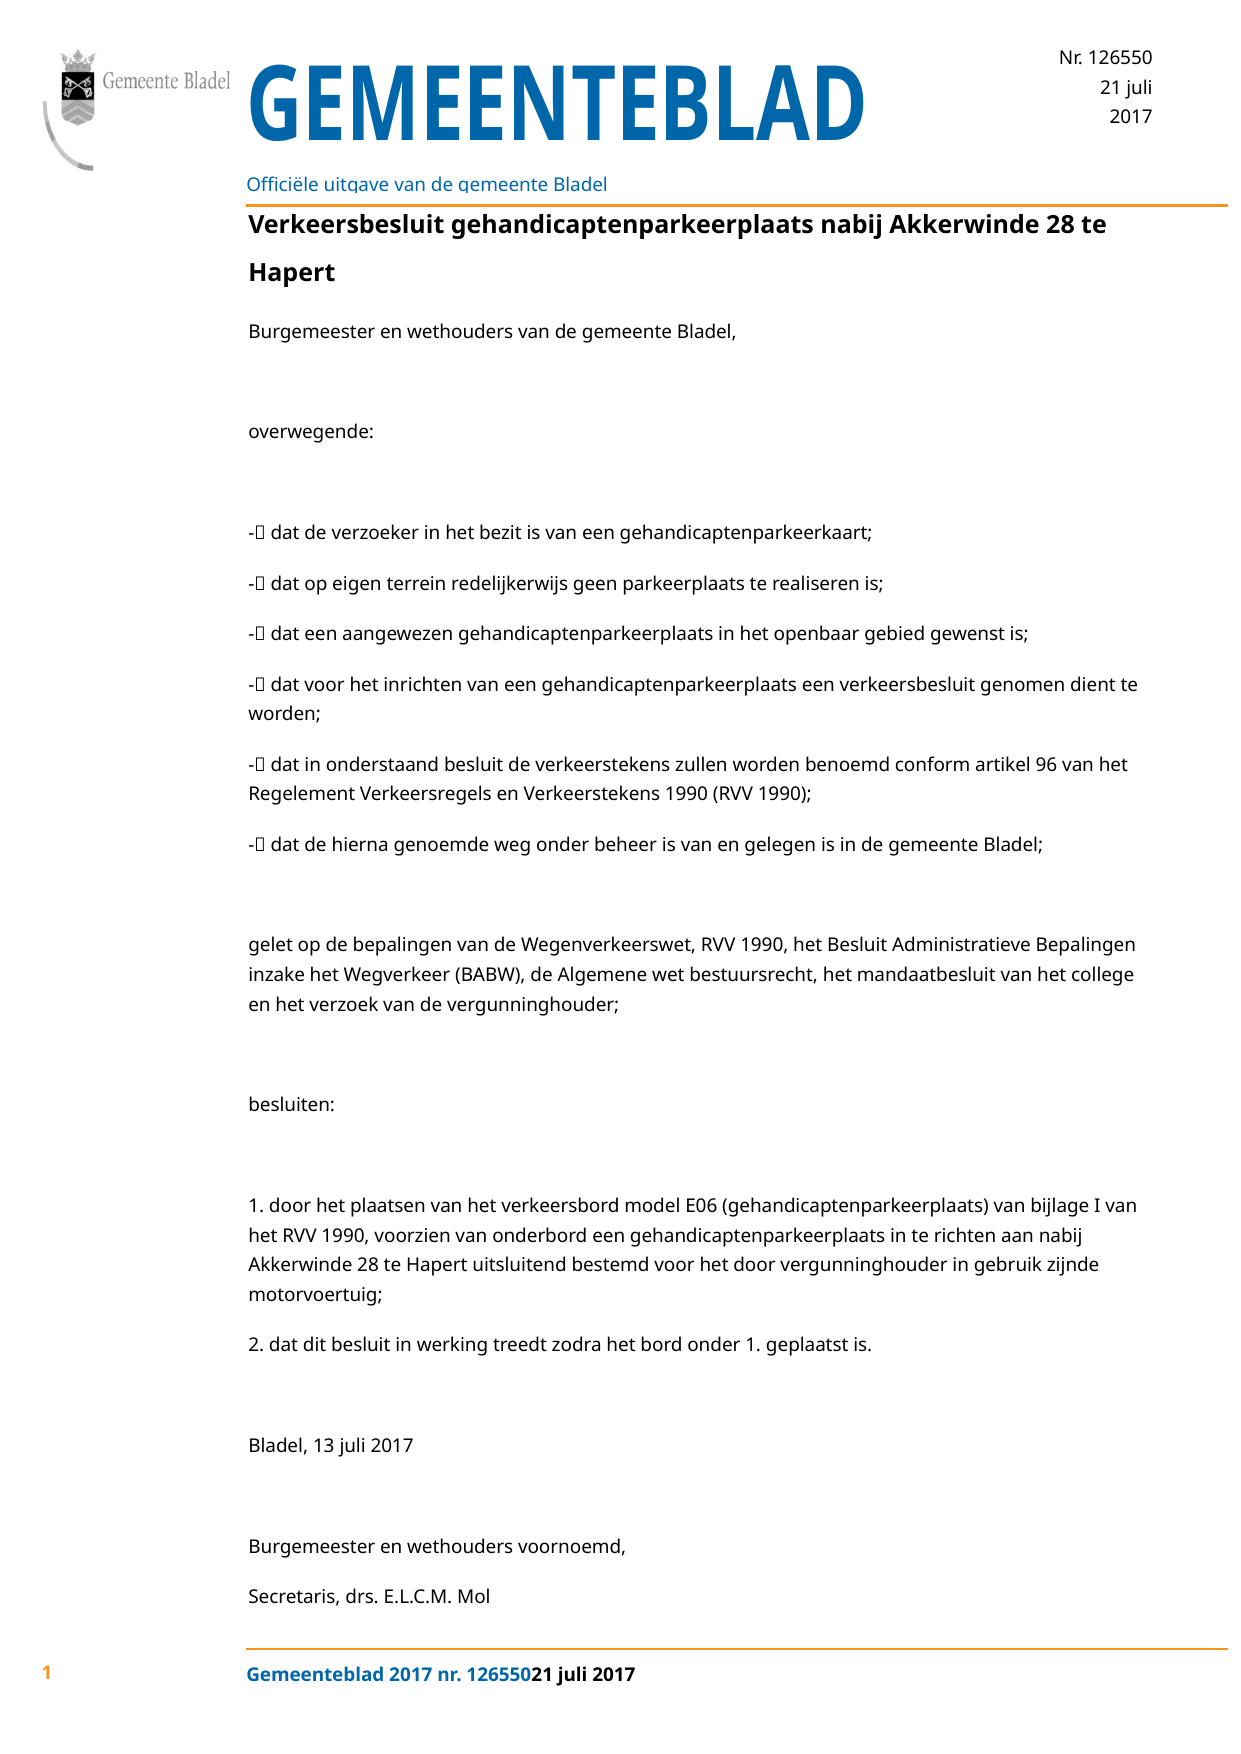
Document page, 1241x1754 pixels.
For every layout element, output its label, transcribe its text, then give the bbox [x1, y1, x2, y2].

text Burgemeester en wethouders voornoemd, [248, 1533, 1152, 1559]
text Secretaris, drs. E.L.C.M. Mol [248, 1584, 1152, 1609]
text - dat op eigen terrein redelijkerwijs geen parkeerplaats te realiseren is; [248, 570, 1152, 596]
picture [41, 47, 231, 172]
text - dat een aangewezen gehandicaptenparkeerplaats in het openbaar gebied gewenst is; [248, 620, 1152, 646]
text overwegende: [248, 419, 1152, 444]
text gelet op de bepalingen van de Wegenverkeerswet, RVV 1990, het Besluit Administratieve Bepalingen inzake het Wegverkeer (BABW), de Algemene wet bestuursrecht, het mandaatbesluit van het college en het verzoek van de vergunninghouder; [248, 932, 1152, 1017]
text - dat de hierna genoemde weg onder beheer is van en gelegen is in de gemeente Bladel; [248, 831, 1152, 857]
text 1. door het plaatsen van het verkeersbord model E06 (gehandicaptenparkeerplaats) van bijlage I van het RVV 1990, voorzien van onderbord een gehandicaptenparkeerplaats in te richten aan nabij Akkerwinde 28 te Hapert uitsluitend bestemd voor het door vergunninghouder in gebruik zijnde motorvoertuig; [248, 1192, 1152, 1307]
text 2. dat dit besluit in werking treedt zodra het bord onder 1. geplaatst is. [248, 1332, 1152, 1357]
text - dat voor het inrichten van een gehandicaptenparkeerplaats een verkeersbesluit genomen dient te worden; [248, 671, 1152, 726]
text - dat in onderstaand besluit de verkeerstekens zullen worden benoemd conform artikel 96 van het Regelement Verkeersregels en Verkeerstekens 1990 (RVV 1990); [248, 751, 1152, 806]
text Verkeersbesluit gehandicaptenparkeerplaats nabij Akkerwinde 28 te Hapert [248, 207, 1152, 288]
text Bladel, 13 juli 2017 [248, 1432, 1152, 1458]
text Burgemeester en wethouders van de gemeente Bladel, [248, 318, 1152, 344]
text besluiten: [248, 1092, 1152, 1117]
text - dat de verzoeker in het bezit is van een gehandicaptenparkeerkaart; [248, 519, 1152, 545]
